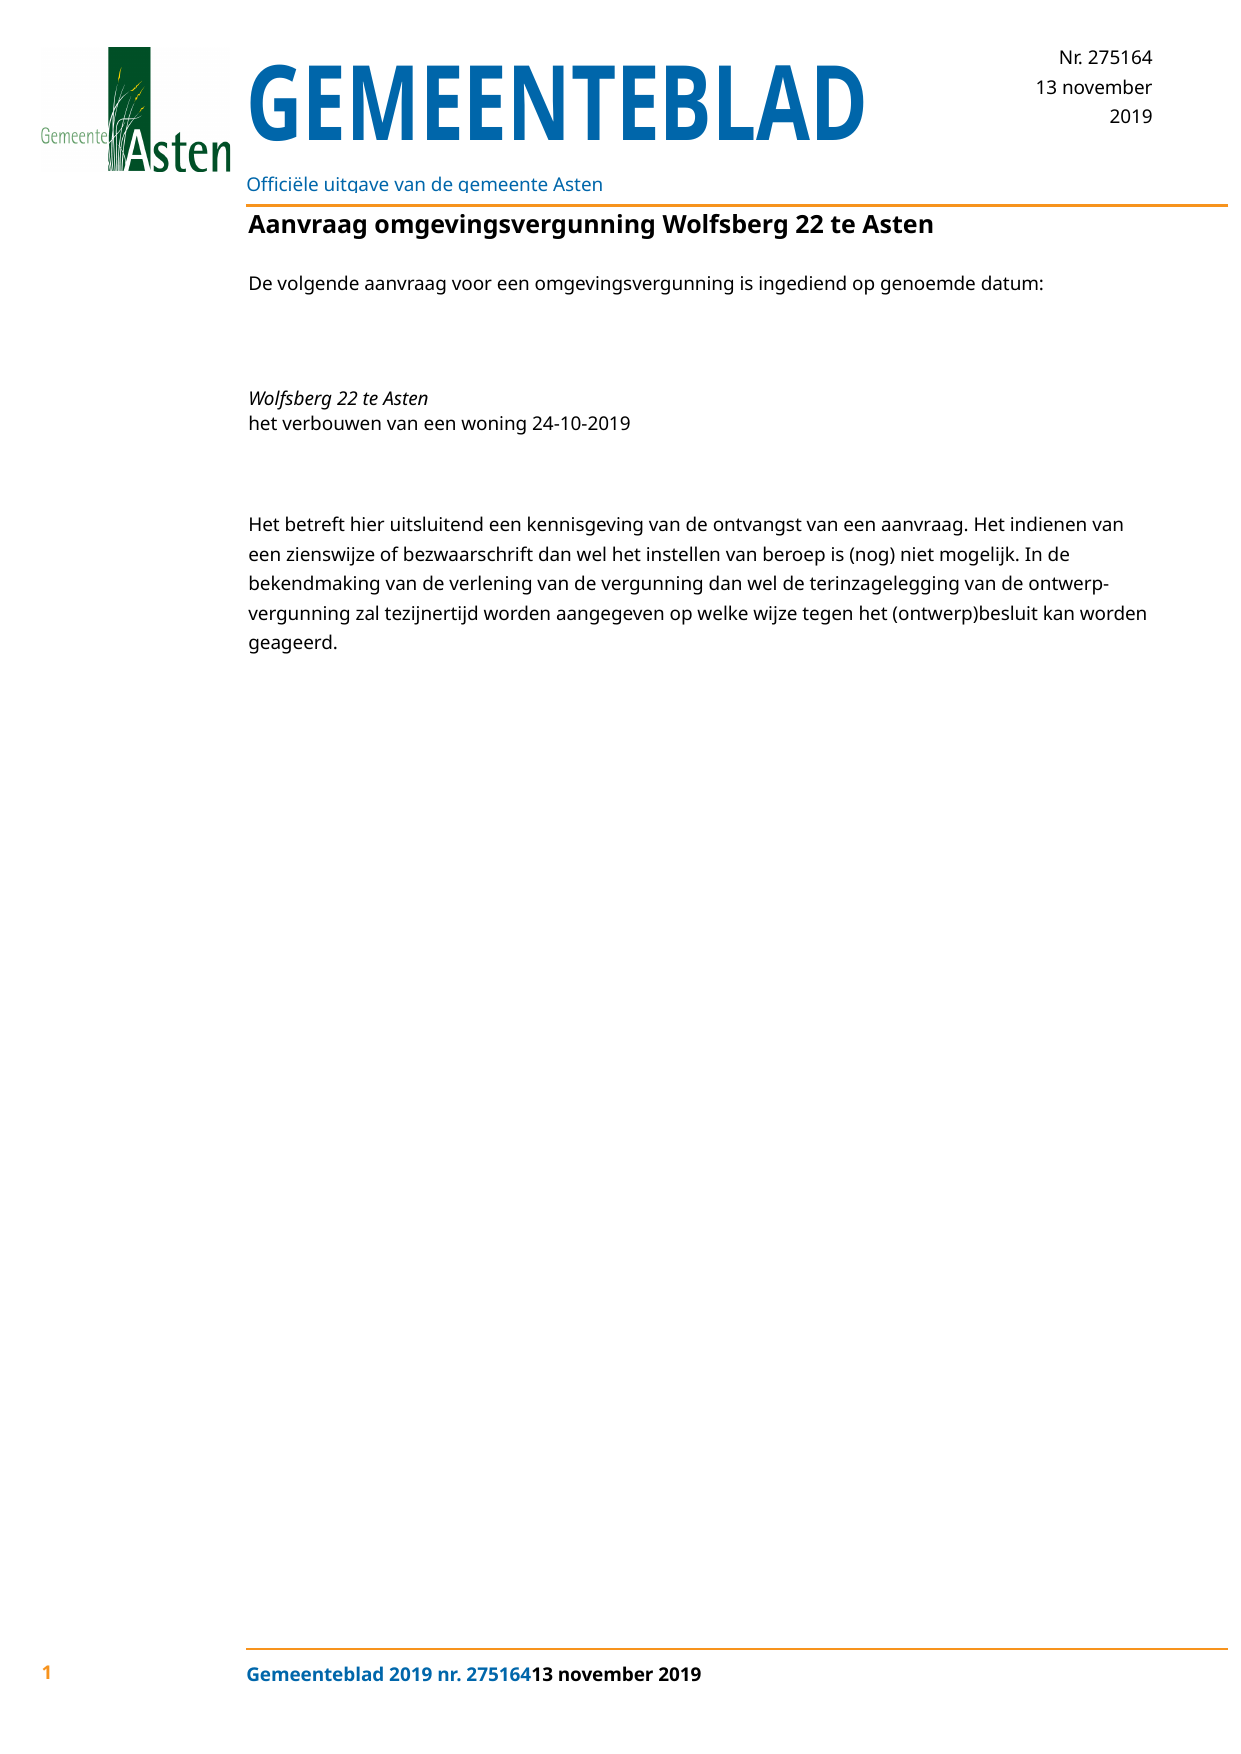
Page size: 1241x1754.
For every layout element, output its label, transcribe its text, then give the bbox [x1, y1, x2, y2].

text Wolfsberg 22 te Asten [248, 385, 1152, 410]
text Het betreft hier uitsluitend een kennisgeving van de ontvangst van een aanvraag. Het indienen van een zienswijze of bezwaarschrift dan wel het instellen van beroep is (nog) niet mogelijk. In de bekendmaking van de verlening van de vergunning dan wel de terinzagelegging van de ontwerp-vergunning zal tezijnertijd worden aangegeven op welke wijze tegen het (ontwerp)besluit kan worden geageerd. [248, 511, 1152, 655]
text De volgende aanvraag voor een omgevingsvergunning is ingediend op genoemde datum: [248, 270, 1152, 296]
text het verbouwen van een woning 24-10-2019 [248, 410, 1152, 436]
picture [41, 47, 231, 172]
text Aanvraag omgevingsvergunning Wolfsberg 22 te Asten [248, 207, 1152, 241]
